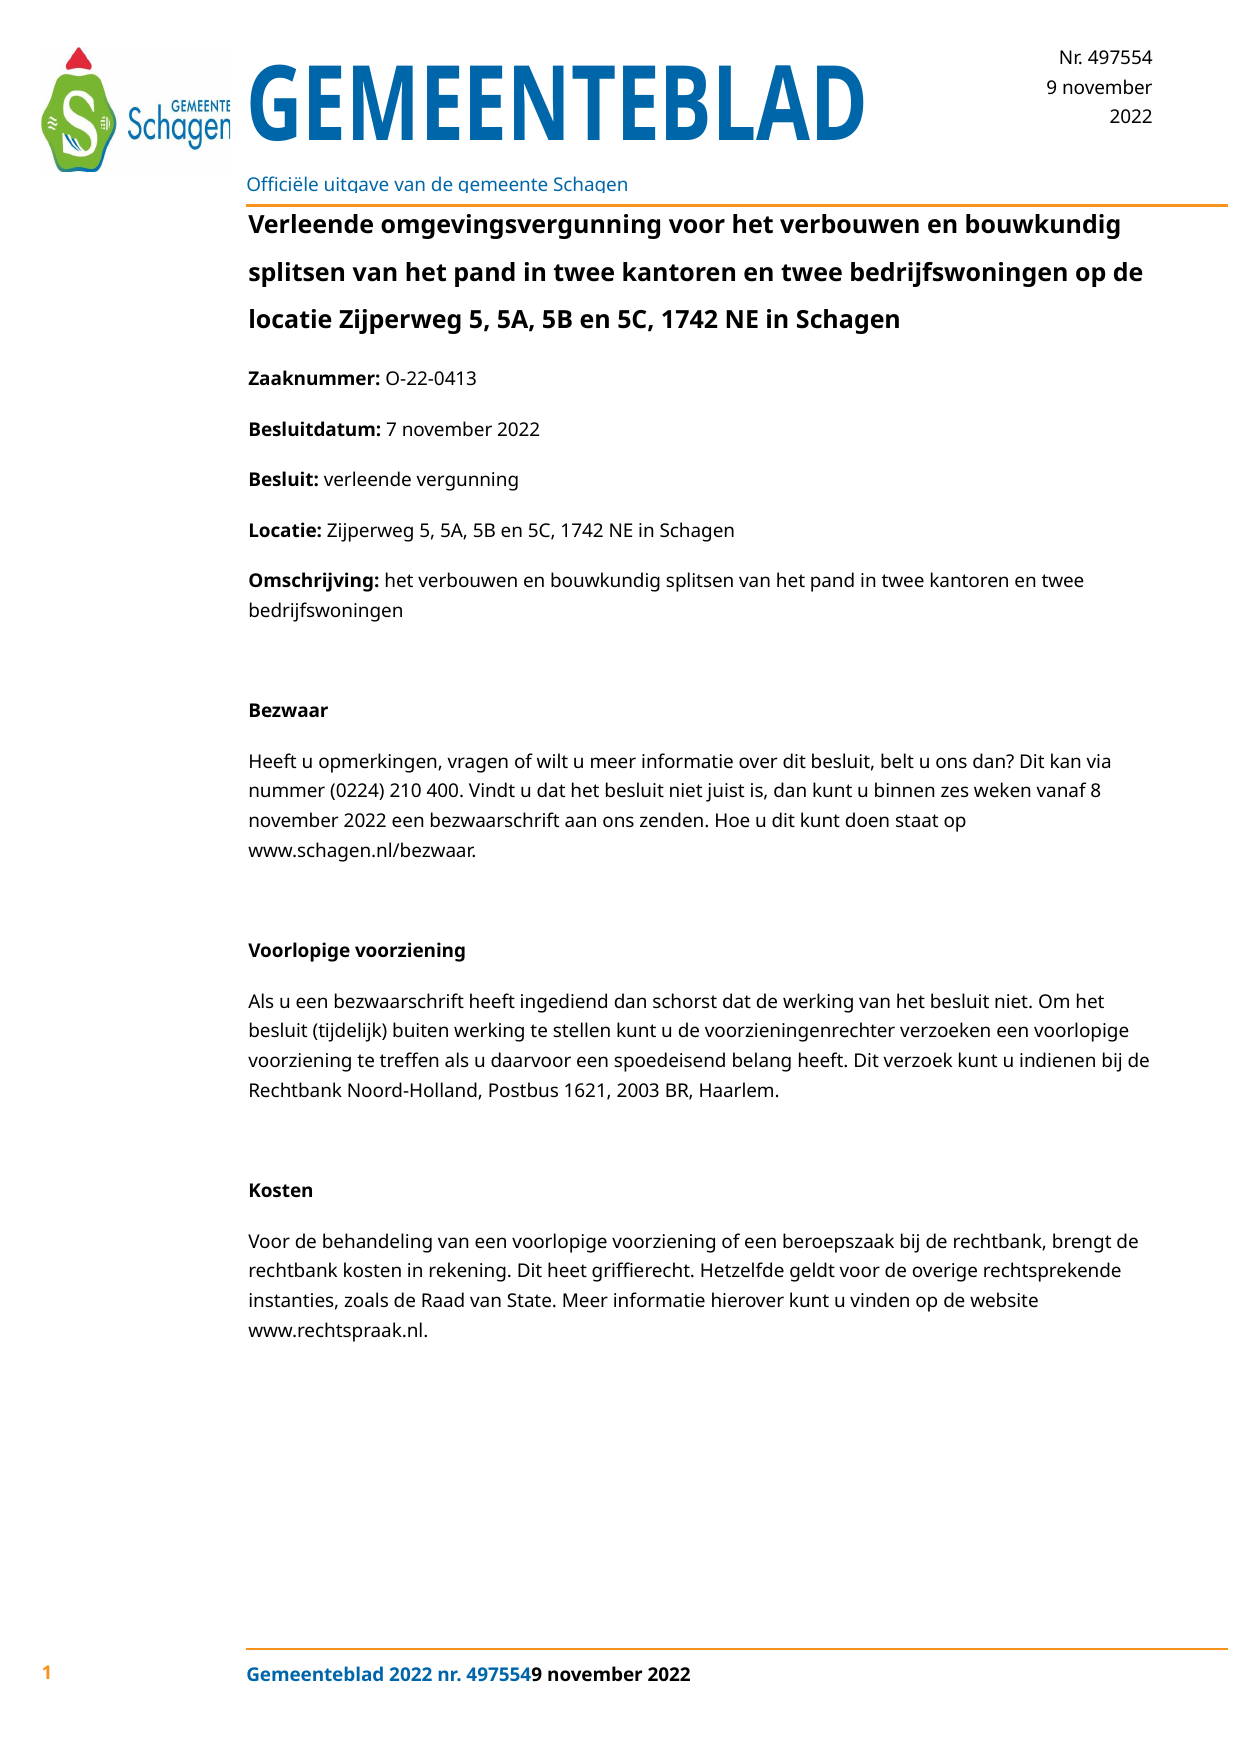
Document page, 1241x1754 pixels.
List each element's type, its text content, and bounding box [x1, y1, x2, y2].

text Verleende omgevingsvergunning voor het verbouwen en bouwkundig splitsen van het pand in twee kantoren en twee bedrijfswoningen op de locatie Zijperweg 5, 5A, 5B en 5C, 1742 NE in Schagen [248, 207, 1152, 336]
text Voorlopige voorziening [248, 938, 1152, 963]
text Als u een bezwaarschrift heeft ingediend dan schorst dat de werking van het besluit niet. Om het besluit (tijdelijk) buiten werking te stellen kunt u de voorzieningenrechter verzoeken een voorlopige voorziening te treffen als u daarvoor een spoedeisend belang heeft. Dit verzoek kunt u indienen bij de Rechtbank Noord-Holland, Postbus 1621, 2003 BR, Haarlem. [248, 988, 1152, 1102]
text Bezwaar [248, 698, 1152, 723]
text Besluitdatum: 7 november 2022 [248, 416, 1152, 442]
text Zaaknummer: O-22-0413 [248, 366, 1152, 391]
text Besluit: verleende vergunning [248, 466, 1152, 492]
text Voor de behandeling van een voorlopige voorziening of een beroepszaak bij de rechtbank, brengt de rechtbank kosten in rekening. Dit heet griffierecht. Hetzelfde geldt voor de overige rechtsprekende instanties, zoals de Raad van State. Meer informatie hierover kunt u vinden op de website www.rechtspraak.nl. [248, 1228, 1152, 1342]
text Omschrijving: het verbouwen en bouwkundig splitsen van het pand in twee kantoren en twee bedrijfswoningen [248, 567, 1152, 622]
picture [41, 47, 231, 172]
text Kosten [248, 1178, 1152, 1203]
text Locatie: Zijperweg 5, 5A, 5B en 5C, 1742 NE in Schagen [248, 517, 1152, 542]
text Heeft u opmerkingen, vragen of wilt u meer informatie over dit besluit, belt u ons dan? Dit kan via nummer (0224) 210 400. Vindt u dat het besluit niet juist is, dan kunt u binnen zes weken vanaf 8 november 2022 een bezwaarschrift aan ons zenden. Hoe u dit kunt doen staat op www.schagen.nl/bezwaar. [248, 748, 1152, 862]
